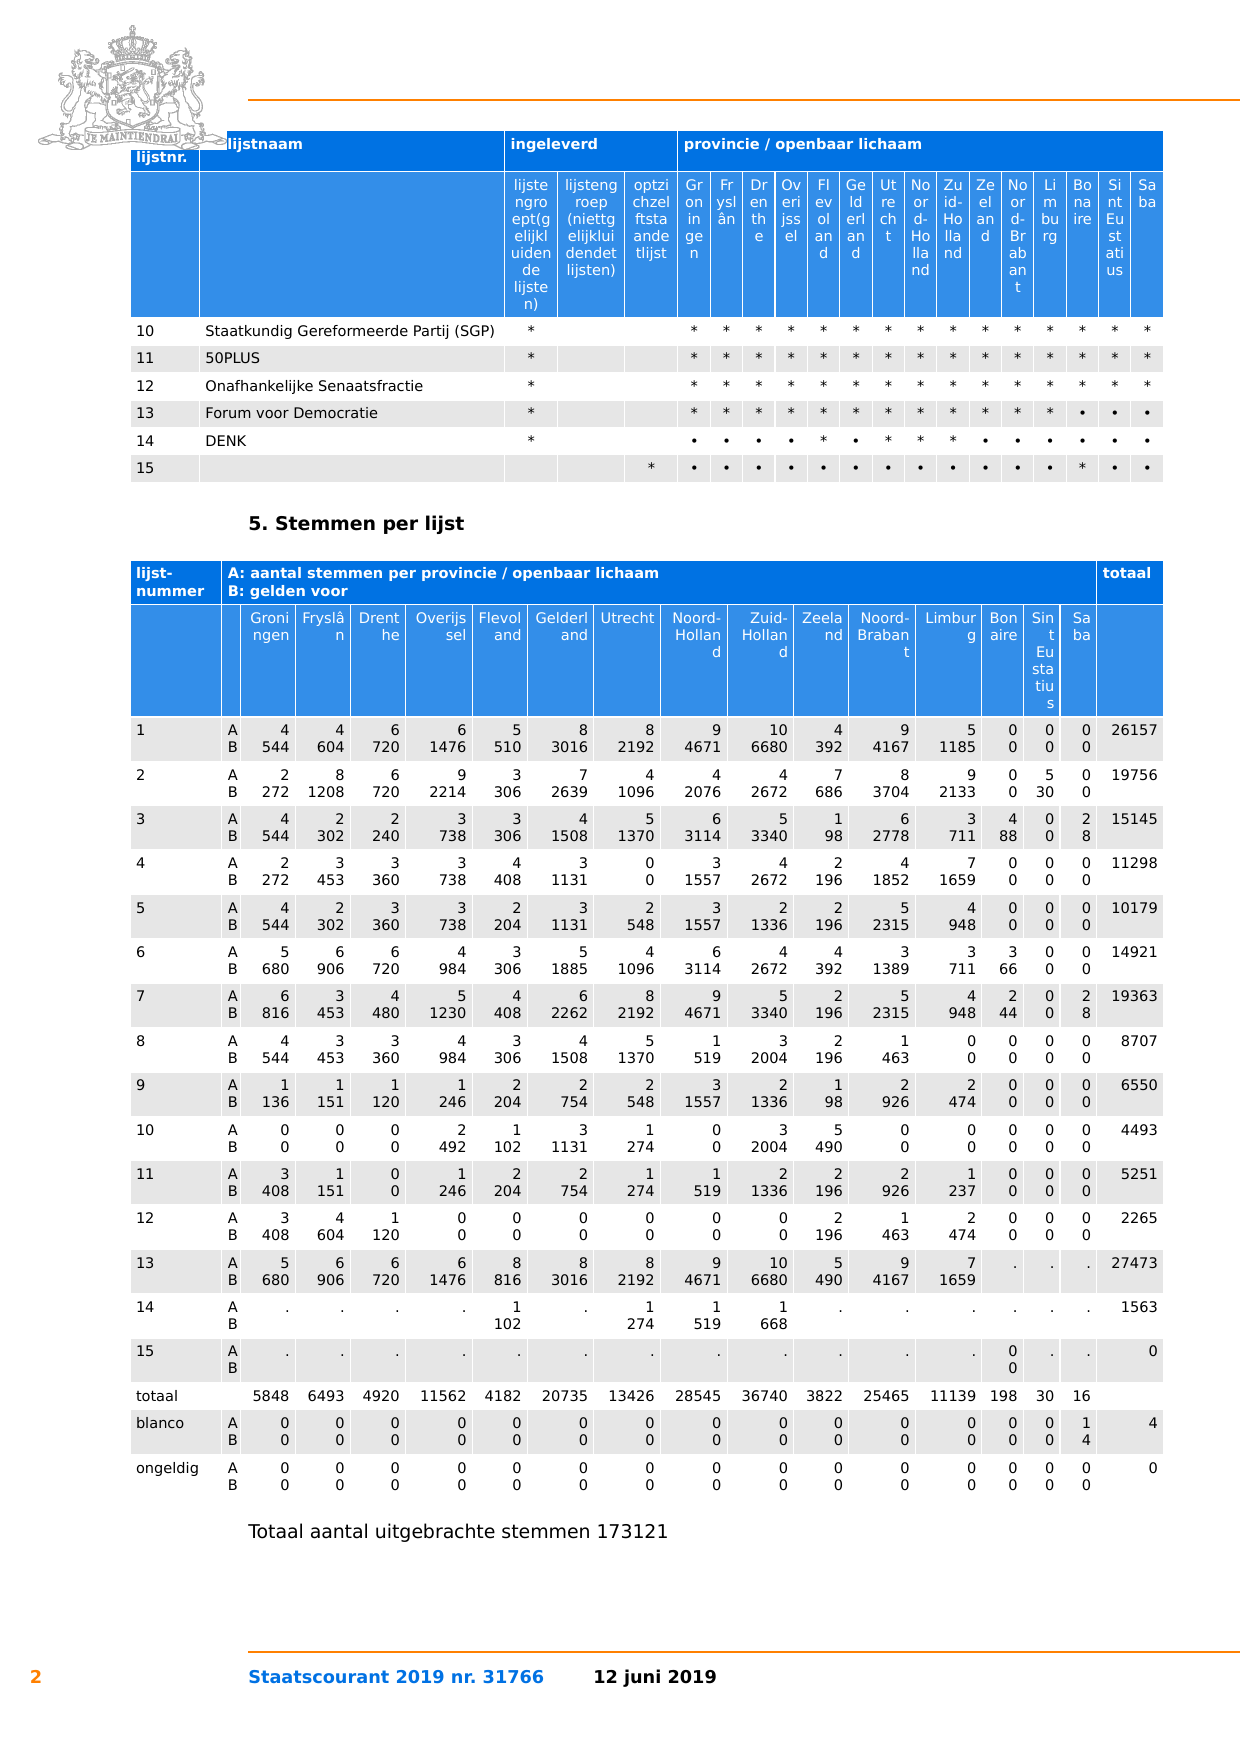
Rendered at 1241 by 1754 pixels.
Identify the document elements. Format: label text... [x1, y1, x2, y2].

table_cell 4 392 [794, 718, 848, 761]
table_cell [558, 455, 624, 482]
table_cell 4 1096 [594, 762, 660, 805]
table_cell 0 0 [241, 1410, 295, 1454]
table_cell 0 0 [1061, 1206, 1096, 1249]
table_cell 2 492 [406, 1117, 472, 1160]
table_cell * [1034, 346, 1066, 372]
table_cell * [743, 401, 774, 427]
table_cell . [916, 1294, 981, 1338]
table_cell 1 102 [473, 1117, 527, 1160]
table_cell * [678, 318, 710, 345]
table_cell Zeeland [794, 605, 848, 716]
table_cell 3 738 [406, 806, 472, 849]
table_cell 0 0 [1024, 1206, 1059, 1249]
table_cell Fryslân [711, 172, 742, 317]
table_cell totaal [131, 1383, 221, 1409]
table_cell * [873, 401, 904, 427]
table_cell * [1099, 373, 1130, 399]
table_cell 1563 [1097, 1294, 1163, 1338]
table_cell . [296, 1294, 350, 1338]
table_cell • [711, 428, 742, 454]
table_cell A B [222, 1073, 240, 1116]
table_cell 5 1370 [594, 1028, 660, 1071]
table_cell 2 204 [473, 895, 527, 938]
table_cell 9 4671 [661, 1250, 727, 1293]
table_cell 4920 [351, 1383, 405, 1409]
table_cell 3 408 [241, 1161, 295, 1204]
table_cell * [808, 428, 839, 454]
table_cell * [905, 346, 936, 372]
table_cell [200, 455, 504, 482]
table_cell 0 0 [296, 1117, 350, 1160]
table_cell 8 3704 [849, 762, 915, 805]
table_cell * [505, 318, 557, 345]
table_cell . [794, 1339, 848, 1382]
table_cell 0 0 [351, 1161, 405, 1204]
table_cell 0 0 [406, 1410, 472, 1454]
table_cell 2 272 [241, 762, 295, 805]
table_cell 0 0 [296, 1410, 350, 1454]
table_cell * [678, 346, 710, 372]
table_cell Drenthe [743, 172, 774, 317]
table_cell Flevoland [473, 605, 527, 716]
table_cell • [1067, 428, 1098, 454]
table_cell . [794, 1294, 848, 1338]
table_cell 1 151 [296, 1161, 350, 1204]
table_cell Bonaire [982, 605, 1023, 716]
subtitle 5. Stemmen per lijst [248, 513, 1163, 535]
table_cell . [1024, 1339, 1059, 1382]
table_cell 0 0 [594, 1410, 660, 1454]
table_cell 4 2672 [728, 851, 793, 894]
table_cell Utrecht [873, 172, 904, 317]
table_cell . [982, 1250, 1023, 1293]
table_cell 1 136 [241, 1073, 295, 1116]
table_cell 19756 [1097, 762, 1163, 805]
table_cell Gelderland [528, 605, 593, 716]
table_header lijstnr. [131, 150, 199, 171]
table_cell 0 0 [528, 1206, 593, 1249]
table_cell 3 1557 [661, 895, 727, 938]
table_cell Utrecht [594, 605, 660, 716]
table_cell 8 3016 [528, 718, 593, 761]
table_cell 4 1852 [849, 851, 915, 894]
table_cell . [1024, 1294, 1059, 1338]
table_cell . [594, 1339, 660, 1382]
table_cell * [970, 373, 1001, 399]
table_cell lijstengroept(gelijkluidende lijsten) [505, 172, 557, 317]
table_cell • [840, 428, 872, 454]
table_cell 0 0 [1061, 895, 1096, 938]
table_cell 1 98 [794, 1073, 848, 1116]
table_cell * [1067, 318, 1098, 345]
table_cell A B [222, 1410, 240, 1454]
table_cell ongeldig [131, 1455, 221, 1498]
table_cell 5 490 [794, 1117, 848, 1160]
table_cell * [840, 373, 872, 399]
table_cell 0 0 [1061, 1117, 1096, 1160]
table_header lijst- nummer [131, 561, 221, 604]
table_cell 6 3114 [661, 806, 727, 849]
table_cell 0 [1097, 1455, 1163, 1498]
table_cell 2 1336 [728, 1073, 793, 1116]
table_cell 0 0 [849, 1455, 915, 1498]
table_cell 0 0 [916, 1410, 981, 1454]
table_cell * [808, 318, 839, 345]
table_cell 14 [131, 428, 199, 454]
table_cell * [1131, 318, 1163, 345]
table_cell 10 6680 [728, 1250, 793, 1293]
table_cell 0 0 [661, 1455, 727, 1498]
table_cell A B [222, 984, 240, 1027]
table_cell . [728, 1339, 793, 1382]
table_cell * [678, 401, 710, 427]
table_cell 0 0 [351, 1455, 405, 1498]
table_cell * [1131, 373, 1163, 399]
table_cell 2 8 [1061, 984, 1096, 1027]
table_cell 4 984 [406, 1028, 472, 1071]
table_cell [505, 455, 557, 482]
table_cell lijstengroep (niettgelijkluidendetlijsten) [558, 172, 624, 317]
table_cell 5 680 [241, 1250, 295, 1293]
table_cell * [970, 318, 1001, 345]
table_cell . [916, 1339, 981, 1382]
table_cell 6 720 [351, 762, 405, 805]
table_cell * [937, 346, 969, 372]
table_cell [558, 373, 624, 399]
table_cell . [849, 1294, 915, 1338]
table_cell Groningen [241, 605, 295, 716]
table_cell A B [222, 1206, 240, 1249]
table_cell 0 0 [1061, 1455, 1096, 1498]
table_cell 5 1885 [528, 939, 593, 983]
table_cell [222, 605, 240, 716]
table_cell 50PLUS [200, 346, 504, 372]
table_cell A B [222, 1339, 240, 1382]
table_cell 2 1336 [728, 1161, 793, 1204]
table_cell 28545 [661, 1383, 727, 1409]
table_cell 3 360 [351, 851, 405, 894]
table_cell 36740 [728, 1383, 793, 1409]
table_cell 1 519 [661, 1028, 727, 1071]
table_cell [625, 401, 677, 427]
table_cell A B [222, 1455, 240, 1498]
table_cell 0 0 [594, 1455, 660, 1498]
table_cell 4 544 [241, 806, 295, 849]
table_cell 1 4 [1061, 1410, 1096, 1454]
table_cell 3 2004 [728, 1117, 793, 1160]
table_cell A B [222, 1294, 240, 1338]
table_cell 3 360 [351, 1028, 405, 1071]
table_cell * [743, 373, 774, 399]
table_cell blanco [131, 1410, 221, 1454]
table_cell 7 2639 [528, 762, 593, 805]
table_header provincie / openbaar lichaam [678, 131, 1163, 171]
table_cell 1 98 [794, 806, 848, 849]
table_cell 4 408 [473, 851, 527, 894]
table_cell • [1131, 455, 1163, 482]
table_cell • [970, 428, 1001, 454]
table_cell 14921 [1097, 939, 1163, 983]
table_cell 0 0 [528, 1410, 593, 1454]
table_cell 3 711 [916, 806, 981, 849]
table_cell * [711, 401, 742, 427]
table_cell A B [222, 895, 240, 938]
table_cell • [1131, 401, 1163, 427]
table_cell 0 0 [982, 1455, 1023, 1498]
table_cell 3 1557 [661, 1073, 727, 1116]
table_cell 3 [131, 806, 221, 849]
table_cell 4 984 [406, 939, 472, 983]
table_cell * [711, 318, 742, 345]
table_cell 6 1476 [406, 718, 472, 761]
table_cell 4 948 [916, 984, 981, 1027]
table_cell optzichzelftstaandetlijst [625, 172, 677, 317]
table_cell 6 1476 [406, 1250, 472, 1293]
table_cell . [528, 1339, 593, 1382]
table_cell 8 1208 [296, 762, 350, 805]
table_cell Limburg [916, 605, 981, 716]
table_cell . [406, 1339, 472, 1382]
table_cell 0 0 [794, 1410, 848, 1454]
table_cell • [743, 455, 774, 482]
table_cell * [743, 318, 774, 345]
table_header lijstnaam [200, 131, 504, 171]
table_cell * [840, 346, 872, 372]
table_cell 9 2133 [916, 762, 981, 805]
table_cell 1 120 [351, 1073, 405, 1116]
table_cell [625, 346, 677, 372]
table_cell 27473 [1097, 1250, 1163, 1293]
table_cell 6 2778 [849, 806, 915, 849]
table_cell * [711, 346, 742, 372]
table_cell 0 0 [1024, 851, 1059, 894]
table_cell 6550 [1097, 1073, 1163, 1116]
table_cell 1 120 [351, 1206, 405, 1249]
table_cell * [743, 346, 774, 372]
table_cell 7 [131, 984, 221, 1027]
table_cell 0 0 [661, 1117, 727, 1160]
table_cell Fryslân [296, 605, 350, 716]
table_cell 3 2004 [728, 1028, 793, 1071]
table_cell 10 6680 [728, 718, 793, 761]
table_cell 6 [131, 939, 221, 983]
table_cell 4 [1097, 1410, 1163, 1454]
table_cell • [743, 428, 774, 454]
table_cell Noord-Holland [905, 172, 936, 317]
table_header ingeleverd [505, 131, 677, 171]
table_cell 0 0 [1024, 1073, 1059, 1116]
table_cell 1 246 [406, 1073, 472, 1116]
table_cell • [1131, 428, 1163, 454]
table_cell * [1034, 373, 1066, 399]
table_cell 0 0 [1024, 806, 1059, 849]
table_cell 3 711 [916, 939, 981, 983]
table_cell 7 1659 [916, 1250, 981, 1293]
table_cell 14 [131, 1294, 221, 1338]
table_cell . [406, 1294, 472, 1338]
table_cell 0 0 [661, 1410, 727, 1454]
table_cell Sint Eustatius [1024, 605, 1059, 716]
table_cell 15 [131, 455, 199, 482]
table_cell 5 680 [241, 939, 295, 983]
table_cell * [905, 318, 936, 345]
table_cell 3 738 [406, 851, 472, 894]
table_cell • [1099, 401, 1130, 427]
table_cell 2 302 [296, 895, 350, 938]
table_cell [200, 172, 504, 317]
table_cell 5 30 [1024, 762, 1059, 805]
table_cell Sint Eustatius [1099, 172, 1130, 317]
table_cell . [1061, 1250, 1096, 1293]
table_cell 0 0 [594, 851, 660, 894]
table_cell 5 510 [473, 718, 527, 761]
table_cell 2 754 [528, 1161, 593, 1204]
table_cell • [678, 428, 710, 454]
table_cell 0 0 [849, 1410, 915, 1454]
table_cell 11562 [406, 1383, 472, 1409]
table_cell * [937, 428, 969, 454]
table_cell 0 [1097, 1339, 1163, 1382]
table_cell 0 0 [728, 1410, 793, 1454]
table_cell Overijssel [406, 605, 472, 716]
table_cell • [776, 455, 807, 482]
table_cell 8 [131, 1028, 221, 1071]
table_cell A B [222, 1161, 240, 1204]
table_cell * [1002, 346, 1033, 372]
table_cell * [970, 401, 1001, 427]
table_cell . [351, 1294, 405, 1338]
table_cell Gelderland [840, 172, 872, 317]
table_cell 2 204 [473, 1161, 527, 1204]
table_cell 3 1389 [849, 939, 915, 983]
table_cell Bonaire [1067, 172, 1098, 317]
table_cell * [505, 373, 557, 399]
table_cell 0 0 [1024, 1028, 1059, 1071]
table_cell 0 0 [661, 1206, 727, 1249]
table_cell * [1034, 318, 1066, 345]
table_cell 5 3340 [728, 984, 793, 1027]
table_cell 0 0 [849, 1117, 915, 1160]
table_cell 0 0 [406, 1455, 472, 1498]
table_cell 4 544 [241, 1028, 295, 1071]
table_cell 1 237 [916, 1161, 981, 1204]
table_cell 0 0 [594, 1206, 660, 1249]
table_cell Groningen [678, 172, 710, 317]
table_cell 4182 [473, 1383, 527, 1409]
table_cell 4 2672 [728, 762, 793, 805]
table_cell 13 [131, 1250, 221, 1293]
table_cell Noord-Brabant [1002, 172, 1033, 317]
table_cell . [473, 1339, 527, 1382]
table_cell * [505, 428, 557, 454]
table_cell [625, 428, 677, 454]
table_cell [558, 318, 624, 345]
table_cell . [1061, 1339, 1096, 1382]
table_cell 3 1131 [528, 895, 593, 938]
table_cell 3 1131 [528, 851, 593, 894]
table_cell 0 0 [1061, 762, 1096, 805]
table_cell . [296, 1339, 350, 1382]
table_cell A B [222, 806, 240, 849]
table_cell 5 2315 [849, 984, 915, 1027]
table_cell 5 1370 [594, 806, 660, 849]
table_cell 2 196 [794, 895, 848, 938]
table_cell 2 272 [241, 851, 295, 894]
table_cell 1 463 [849, 1206, 915, 1249]
table_cell • [1034, 455, 1066, 482]
table_cell 3 453 [296, 1028, 350, 1071]
table_cell 0 0 [1024, 1117, 1059, 1160]
table_cell A B [222, 939, 240, 983]
table_cell [625, 373, 677, 399]
table_cell • [970, 455, 1001, 482]
table_cell 6 720 [351, 1250, 405, 1293]
table_cell 1 246 [406, 1161, 472, 1204]
table_cell A B [222, 1250, 240, 1293]
table_cell 10179 [1097, 895, 1163, 938]
table_cell [131, 605, 221, 716]
table_cell • [711, 455, 742, 482]
table_cell 2 1336 [728, 895, 793, 938]
table_cell 2 240 [351, 806, 405, 849]
table_cell 4 604 [296, 1206, 350, 1249]
table_cell * [1131, 346, 1163, 372]
table_cell 2 548 [594, 1073, 660, 1116]
table_cell . [849, 1339, 915, 1382]
table_cell 0 0 [982, 762, 1023, 805]
table_cell 0 0 [1024, 895, 1059, 938]
table_cell 3 453 [296, 851, 350, 894]
table_cell Flevoland [808, 172, 839, 317]
table_cell * [1002, 401, 1033, 427]
table_cell 0 0 [982, 851, 1023, 894]
table_cell 3 306 [473, 762, 527, 805]
table_cell • [1034, 428, 1066, 454]
table_cell [558, 401, 624, 427]
table_cell 2 196 [794, 851, 848, 894]
table_cell 9 4167 [849, 1250, 915, 1293]
table_cell 0 0 [1024, 1410, 1059, 1454]
table_cell 0 0 [982, 1073, 1023, 1116]
table_cell 0 0 [1024, 1455, 1059, 1498]
table_cell 0 0 [916, 1117, 981, 1160]
table_cell 0 0 [1024, 939, 1059, 983]
table_cell 6 906 [296, 939, 350, 983]
table_cell [1097, 605, 1163, 716]
table_cell 0 0 [473, 1455, 527, 1498]
table_cell 5 2315 [849, 895, 915, 938]
table_cell * [873, 318, 904, 345]
table_cell . [1061, 1294, 1096, 1338]
table_cell * [678, 373, 710, 399]
table_cell . [351, 1339, 405, 1382]
table_cell 0 0 [1061, 939, 1096, 983]
table_cell 13 [131, 401, 199, 427]
table_cell 1 519 [661, 1294, 727, 1338]
table_cell 0 0 [351, 1410, 405, 1454]
table_cell 0 0 [473, 1206, 527, 1249]
table_cell 8 2192 [594, 718, 660, 761]
table_cell * [505, 346, 557, 372]
table_cell 2 [131, 762, 221, 805]
table_cell • [1002, 428, 1033, 454]
table_cell [1097, 1383, 1163, 1409]
table_cell 0 0 [1061, 1028, 1096, 1071]
table_cell Forum voor Democratie [200, 401, 504, 427]
table_cell 0 0 [728, 1206, 793, 1249]
table_cell 5 3340 [728, 806, 793, 849]
table_cell * [808, 373, 839, 399]
table_cell 4 544 [241, 718, 295, 761]
table_cell 3 360 [351, 895, 405, 938]
table_cell Noord-Holland [661, 605, 727, 716]
table_cell 1 668 [728, 1294, 793, 1338]
table_cell 10 [131, 318, 199, 345]
table_cell 4 544 [241, 895, 295, 938]
table_cell Zuid-Holland [937, 172, 969, 317]
table_cell Saba [1061, 605, 1096, 716]
table_cell Drenthe [351, 605, 405, 716]
table_cell 0 0 [916, 1455, 981, 1498]
table_cell 0 0 [982, 1028, 1023, 1071]
table_cell * [776, 401, 807, 427]
table_header totaal [1097, 561, 1163, 604]
table_cell 2 44 [982, 984, 1023, 1027]
table_cell 5251 [1097, 1161, 1163, 1204]
table_cell 0 0 [916, 1028, 981, 1071]
table_cell 6 3114 [661, 939, 727, 983]
table_cell 0 0 [528, 1455, 593, 1498]
table_cell 0 0 [728, 1455, 793, 1498]
table_cell 3822 [794, 1383, 848, 1409]
table_cell * [711, 373, 742, 399]
table_cell 4 604 [296, 718, 350, 761]
table_cell 0 0 [241, 1117, 295, 1160]
table_cell 0 0 [982, 1206, 1023, 1249]
table_cell A B [222, 1028, 240, 1071]
table_cell 2 8 [1061, 806, 1096, 849]
table_cell . [982, 1294, 1023, 1338]
table_cell 11298 [1097, 851, 1163, 894]
table_cell 6 2262 [528, 984, 593, 1027]
table_cell 0 0 [406, 1206, 472, 1249]
table_cell • [840, 455, 872, 482]
table_cell 6 720 [351, 718, 405, 761]
table_cell Onafhankelijke Senaatsfractie [200, 373, 504, 399]
table_cell 0 0 [296, 1455, 350, 1498]
table_cell 5 1230 [406, 984, 472, 1027]
table_cell Staatkundig Gereformeerde Partij (SGP) [200, 318, 504, 345]
table_cell 2 196 [794, 1161, 848, 1204]
table_cell • [905, 455, 936, 482]
table_cell 15 [131, 1339, 221, 1382]
picture [38, 25, 227, 150]
table_cell 4 88 [982, 806, 1023, 849]
table_cell 5848 [241, 1383, 295, 1409]
table_cell 2 474 [916, 1073, 981, 1116]
table_cell 9 4671 [661, 984, 727, 1027]
table_cell * [808, 346, 839, 372]
table_cell * [1099, 346, 1130, 372]
table_cell . [528, 1294, 593, 1338]
table_cell 4 408 [473, 984, 527, 1027]
table_cell 2 474 [916, 1206, 981, 1249]
table_cell [625, 318, 677, 345]
table_cell 7 1659 [916, 851, 981, 894]
table_cell 1 102 [473, 1294, 527, 1338]
table_cell Saba [1131, 172, 1163, 317]
table_cell Zeeland [970, 172, 1001, 317]
table_cell 11 [131, 346, 199, 372]
table_cell 6 816 [241, 984, 295, 1027]
table_cell 19363 [1097, 984, 1163, 1027]
table_cell 4493 [1097, 1117, 1163, 1160]
table_cell * [873, 428, 904, 454]
table_cell 0 0 [351, 1117, 405, 1160]
table_cell 3 306 [473, 806, 527, 849]
table_cell 9 4167 [849, 718, 915, 761]
table_cell * [873, 346, 904, 372]
table_cell 12 [131, 1206, 221, 1249]
table_cell 2 754 [528, 1073, 593, 1116]
table_cell 4 2076 [661, 762, 727, 805]
table_cell * [1034, 401, 1066, 427]
table_cell 9 4671 [661, 718, 727, 761]
table_cell * [873, 373, 904, 399]
table_cell 8 3016 [528, 1250, 593, 1293]
table_cell 4 1508 [528, 1028, 593, 1071]
table_cell 2265 [1097, 1206, 1163, 1249]
table_cell * [937, 401, 969, 427]
table_cell • [678, 455, 710, 482]
table_cell 5 1185 [916, 718, 981, 761]
table_cell * [970, 346, 1001, 372]
table_cell * [625, 455, 677, 482]
table_cell [131, 172, 199, 317]
table_cell * [905, 428, 936, 454]
table_cell 0 0 [1024, 1161, 1059, 1204]
table_cell 8 816 [473, 1250, 527, 1293]
table_cell A B [222, 718, 240, 761]
table_cell 3 66 [982, 939, 1023, 983]
table_cell 2 548 [594, 895, 660, 938]
table_cell * [1067, 346, 1098, 372]
table_cell . [241, 1339, 295, 1382]
table_cell 1 274 [594, 1161, 660, 1204]
table_cell [558, 346, 624, 372]
table_cell 15145 [1097, 806, 1163, 849]
table_cell 6493 [296, 1383, 350, 1409]
table_cell 3 738 [406, 895, 472, 938]
table_cell A B [222, 1117, 240, 1160]
table_cell 2 196 [794, 1028, 848, 1071]
table_cell • [1067, 401, 1098, 427]
table_cell * [937, 373, 969, 399]
table_cell A B [222, 851, 240, 894]
table_cell 0 0 [1061, 718, 1096, 761]
table_cell 0 0 [982, 1410, 1023, 1454]
table_cell 1 151 [296, 1073, 350, 1116]
table_cell 26157 [1097, 718, 1163, 761]
table_cell 25465 [849, 1383, 915, 1409]
table_cell • [937, 455, 969, 482]
table_cell 1 274 [594, 1294, 660, 1338]
table_cell 8 2192 [594, 984, 660, 1027]
table_cell 9 [131, 1073, 221, 1116]
table_cell 20735 [528, 1383, 593, 1409]
table_cell 2 302 [296, 806, 350, 849]
table_cell 0 0 [241, 1455, 295, 1498]
table_cell 10 [131, 1117, 221, 1160]
table_cell 11139 [916, 1383, 981, 1409]
table_cell * [776, 373, 807, 399]
table_cell * [905, 373, 936, 399]
table_cell 13426 [594, 1383, 660, 1409]
table_cell 4 392 [794, 939, 848, 983]
table_cell 0 0 [982, 1339, 1023, 1382]
table_cell 0 0 [1061, 1073, 1096, 1116]
table_cell Limburg [1034, 172, 1066, 317]
table_cell 2 204 [473, 1073, 527, 1116]
table_cell . [241, 1294, 295, 1338]
text Totaal aantal uitgebrachte stemmen 173121 [248, 1521, 1163, 1543]
table_cell 5 490 [794, 1250, 848, 1293]
table_cell 6 906 [296, 1250, 350, 1293]
table_cell 0 0 [1024, 984, 1059, 1027]
table_cell 12 [131, 373, 199, 399]
table_cell 4 2672 [728, 939, 793, 983]
table_cell • [776, 428, 807, 454]
table_cell 2 196 [794, 984, 848, 1027]
table_cell * [808, 401, 839, 427]
table_cell . [1024, 1250, 1059, 1293]
table_cell 7 686 [794, 762, 848, 805]
table_cell * [505, 401, 557, 427]
table_cell 0 0 [982, 895, 1023, 938]
table_cell 3 306 [473, 939, 527, 983]
table_cell Zuid-Holland [728, 605, 793, 716]
table_header A: aantal stemmen per provincie / openbaar lichaam B: gelden voor [222, 561, 1096, 604]
table_cell * [1067, 455, 1098, 482]
table_cell * [937, 318, 969, 345]
table_cell 2 926 [849, 1073, 915, 1116]
table_cell 30 [1024, 1383, 1059, 1409]
table_cell 4 [131, 851, 221, 894]
table_cell 1 274 [594, 1117, 660, 1160]
table_cell 0 0 [1024, 718, 1059, 761]
table_cell 0 0 [794, 1455, 848, 1498]
table_cell Noord-Brabant [849, 605, 915, 716]
table_cell 1 463 [849, 1028, 915, 1071]
table_cell 8707 [1097, 1028, 1163, 1071]
table_cell DENK [200, 428, 504, 454]
table_cell • [1099, 428, 1130, 454]
table_cell . [661, 1339, 727, 1382]
table_cell 8 2192 [594, 1250, 660, 1293]
table_cell * [776, 346, 807, 372]
table_cell 3 408 [241, 1206, 295, 1249]
table_cell • [1099, 455, 1130, 482]
table_cell 11 [131, 1161, 221, 1204]
table_cell Overijssel [776, 172, 807, 317]
table_cell 4 948 [916, 895, 981, 938]
table_cell * [905, 401, 936, 427]
table_cell 3 453 [296, 984, 350, 1027]
table_cell 5 [131, 895, 221, 938]
table_cell 0 0 [982, 1161, 1023, 1204]
table_cell A B [222, 762, 240, 805]
table_cell 0 0 [1061, 851, 1096, 894]
table_cell 3 1131 [528, 1117, 593, 1160]
table_cell 4 480 [351, 984, 405, 1027]
table_cell [222, 1383, 240, 1409]
table_cell 0 0 [982, 1117, 1023, 1160]
table_cell * [840, 401, 872, 427]
table_cell 2 196 [794, 1206, 848, 1249]
table_cell 3 306 [473, 1028, 527, 1071]
table_cell 1 519 [661, 1161, 727, 1204]
table_cell • [1002, 455, 1033, 482]
table_cell * [1099, 318, 1130, 345]
table_cell 0 0 [473, 1410, 527, 1454]
table_cell * [776, 318, 807, 345]
table_cell 4 1508 [528, 806, 593, 849]
table_cell • [873, 455, 904, 482]
table_cell 4 1096 [594, 939, 660, 983]
table_cell [558, 428, 624, 454]
table_cell 16 [1061, 1383, 1096, 1409]
table_cell • [808, 455, 839, 482]
table_cell 9 2214 [406, 762, 472, 805]
table_cell * [1067, 373, 1098, 399]
table_cell 3 1557 [661, 851, 727, 894]
table_cell 0 0 [982, 718, 1023, 761]
table_cell 198 [982, 1383, 1023, 1409]
table_cell 1 [131, 718, 221, 761]
table_cell 6 720 [351, 939, 405, 983]
table_cell 0 0 [1061, 1161, 1096, 1204]
table_cell * [1002, 318, 1033, 345]
table_cell * [840, 318, 872, 345]
table_cell 2 926 [849, 1161, 915, 1204]
table_cell * [1002, 373, 1033, 399]
